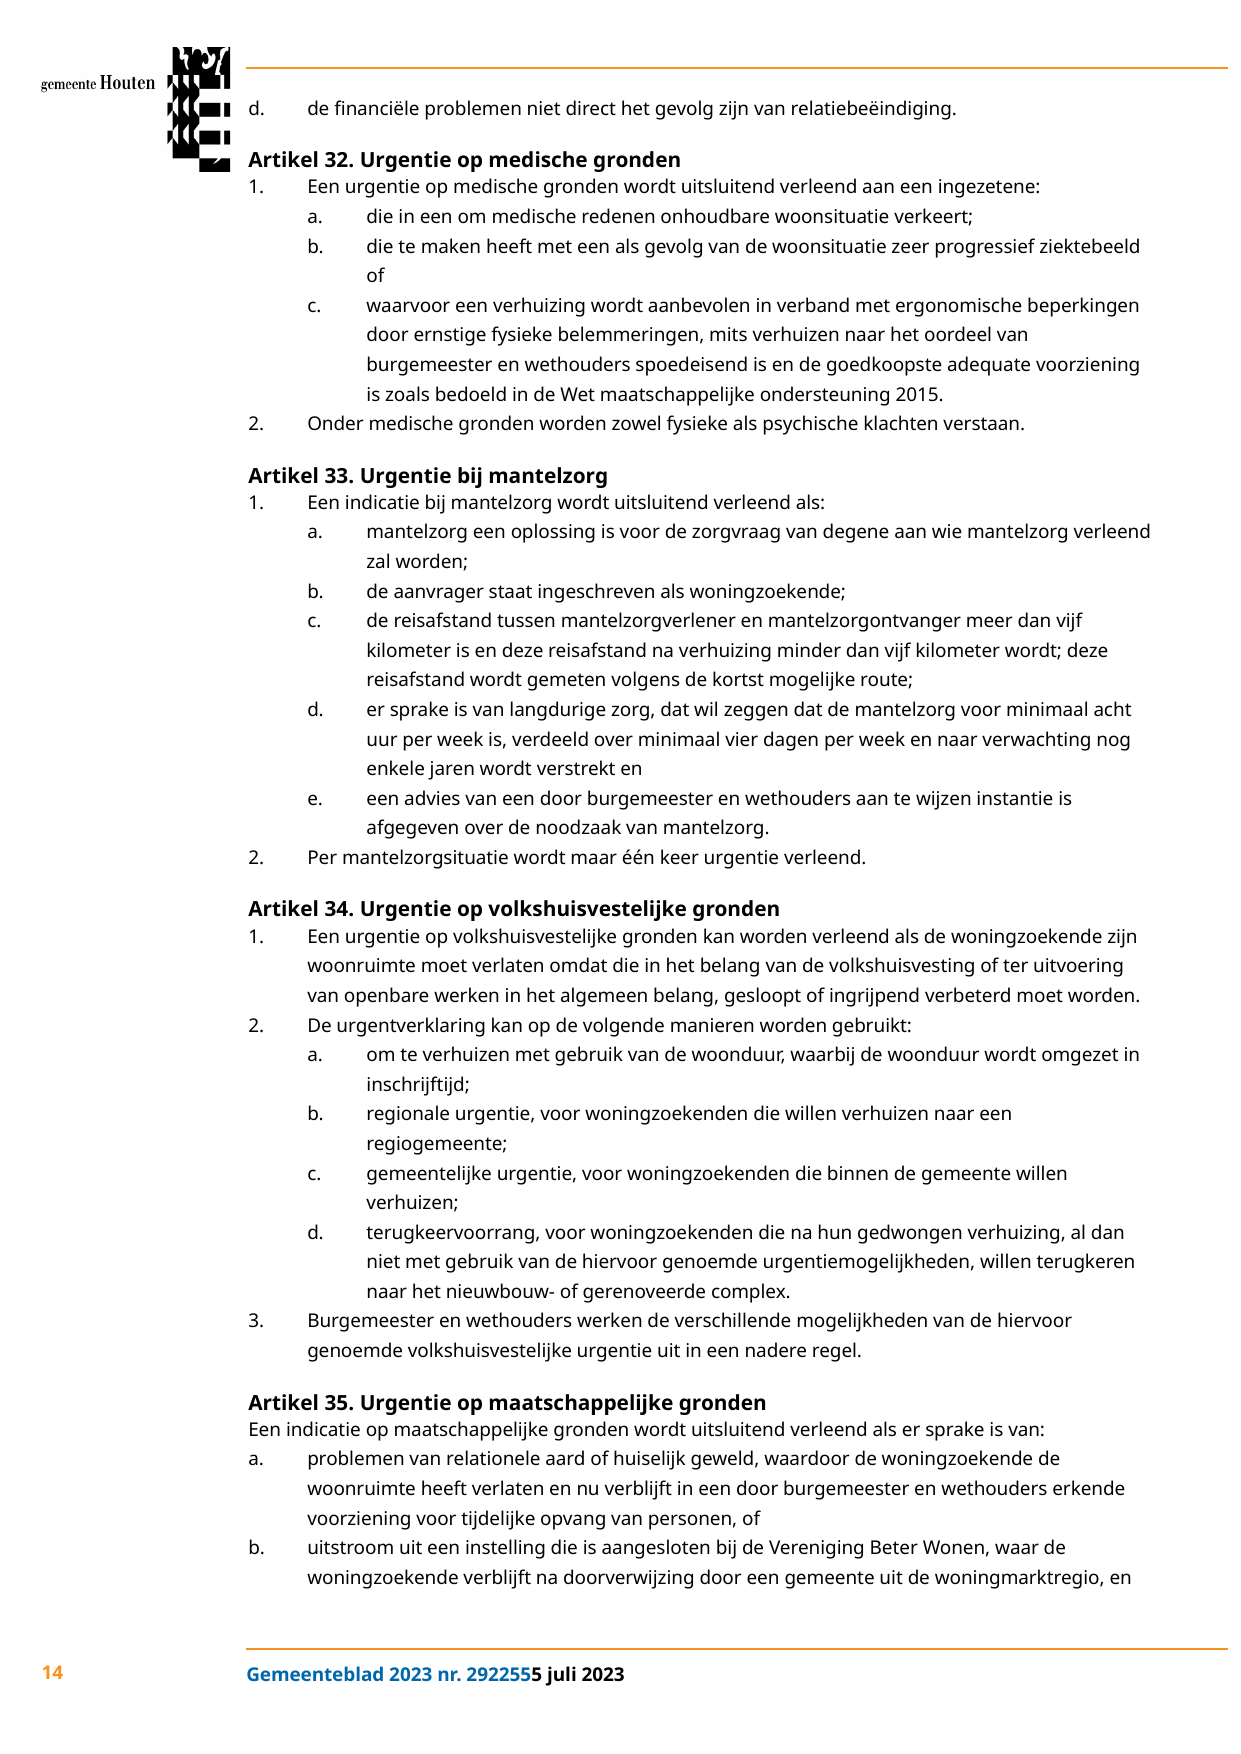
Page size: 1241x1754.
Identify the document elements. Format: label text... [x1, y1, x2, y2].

list waarvoor een verhuizing wordt aanbevolen in verband met ergonomische beperkingen door ernstige fysieke belemmeringen, mits verhuizen naar het oordeel van burgemeester en wethouders spoedeisend is en de goedkoopste adequate voorziening is zoals bedoeld in de Wet maatschappelijke ondersteuning 2015. [307, 292, 1152, 406]
list Een urgentie op medische gronden wordt uitsluitend verleend aan een ingezetene: [248, 174, 1152, 199]
list die te maken heeft met een als gevolg van de woonsituatie zeer progressief ziektebeeld of [307, 233, 1152, 288]
list Per mantelzorgsituatie wordt maar één keer urgentie verleend. [248, 844, 1152, 870]
list mantelzorg een oplossing is voor de zorgvraag van degene aan wie mantelzorg verleend zal worden; [307, 519, 1152, 574]
list Een indicatie bij mantelzorg wordt uitsluitend verleend als: [248, 489, 1152, 515]
list een advies van een door burgemeester en wethouders aan te wijzen instantie is afgegeven over de noodzaak van mantelzorg. [307, 785, 1152, 840]
text Een indicatie op maatschappelijke gronden wordt uitsluitend verleend als er sprake is van: [248, 1416, 1152, 1442]
text Artikel 34. Urgentie op volkshuisvestelijke gronden [248, 894, 1152, 923]
list die in een om medische redenen onhoudbare woonsituatie verkeert; [307, 203, 1152, 229]
list Een urgentie op volkshuisvestelijke gronden kan worden verleend als de woningzoekende zijn woonruimte moet verlaten omdat die in het belang van de volkshuisvesting of ter uitvoering van openbare werken in het algemeen belang, gesloopt of ingrijpend verbeterd moet worden. [248, 923, 1152, 1008]
list er sprake is van langdurige zorg, dat wil zeggen dat de mantelzorg voor minimaal acht uur per week is, verdeeld over minimaal vier dagen per week en naar verwachting nog enkele jaren wordt verstrekt en [307, 696, 1152, 781]
list om te verhuizen met gebruik van de woonduur, waarbij de woonduur wordt omgezet in inschrijftijd; [307, 1041, 1152, 1097]
text Artikel 32. Urgentie op medische gronden [248, 145, 1152, 174]
picture [41, 47, 231, 172]
text Artikel 33. Urgentie bij mantelzorg [248, 461, 1152, 489]
list terugkeervoorrang, voor woningzoekenden die na hun gedwongen verhuizing, al dan niet met gebruik van de hiervoor genoemde urgentiemogelijkheden, willen terugkeren naar het nieuwbouw- of gerenoveerde complex. [307, 1219, 1152, 1304]
text Artikel 35. Urgentie op maatschappelijke gronden [248, 1388, 1152, 1416]
list De urgentverklaring kan op de volgende manieren worden gebruikt: [248, 1012, 1152, 1037]
list de financiële problemen niet direct het gevolg zijn van relatiebeëindiging. [248, 95, 1152, 121]
list regionale urgentie, voor woningzoekenden die willen verhuizen naar een regiogemeente; [307, 1101, 1152, 1156]
list gemeentelijke urgentie, voor woningzoekenden die binnen de gemeente willen verhuizen; [307, 1160, 1152, 1215]
list uitstroom uit een instelling die is aangesloten bij de Vereniging Beter Wonen, waar de woningzoekende verblijft na doorverwijzing door een gemeente uit de woningmarktregio, en [248, 1534, 1152, 1590]
list Onder medische gronden worden zowel fysieke als psychische klachten verstaan. [248, 410, 1152, 436]
list Burgemeester en wethouders werken de verschillende mogelijkheden van de hiervoor genoemde volkshuisvestelijke urgentie uit in een nadere regel. [248, 1308, 1152, 1363]
list de reisafstand tussen mantelzorgverlener en mantelzorgontvanger meer dan vijf kilometer is en deze reisafstand na verhuizing minder dan vijf kilometer wordt; deze reisafstand wordt gemeten volgens de kortst mogelijke route; [307, 607, 1152, 692]
list problemen van relationele aard of huiselijk geweld, waardoor de woningzoekende de woonruimte heeft verlaten en nu verblijft in een door burgemeester en wethouders erkende voorziening voor tijdelijke opvang van personen, of [248, 1446, 1152, 1531]
list de aanvrager staat ingeschreven als woningzoekende; [307, 578, 1152, 604]
